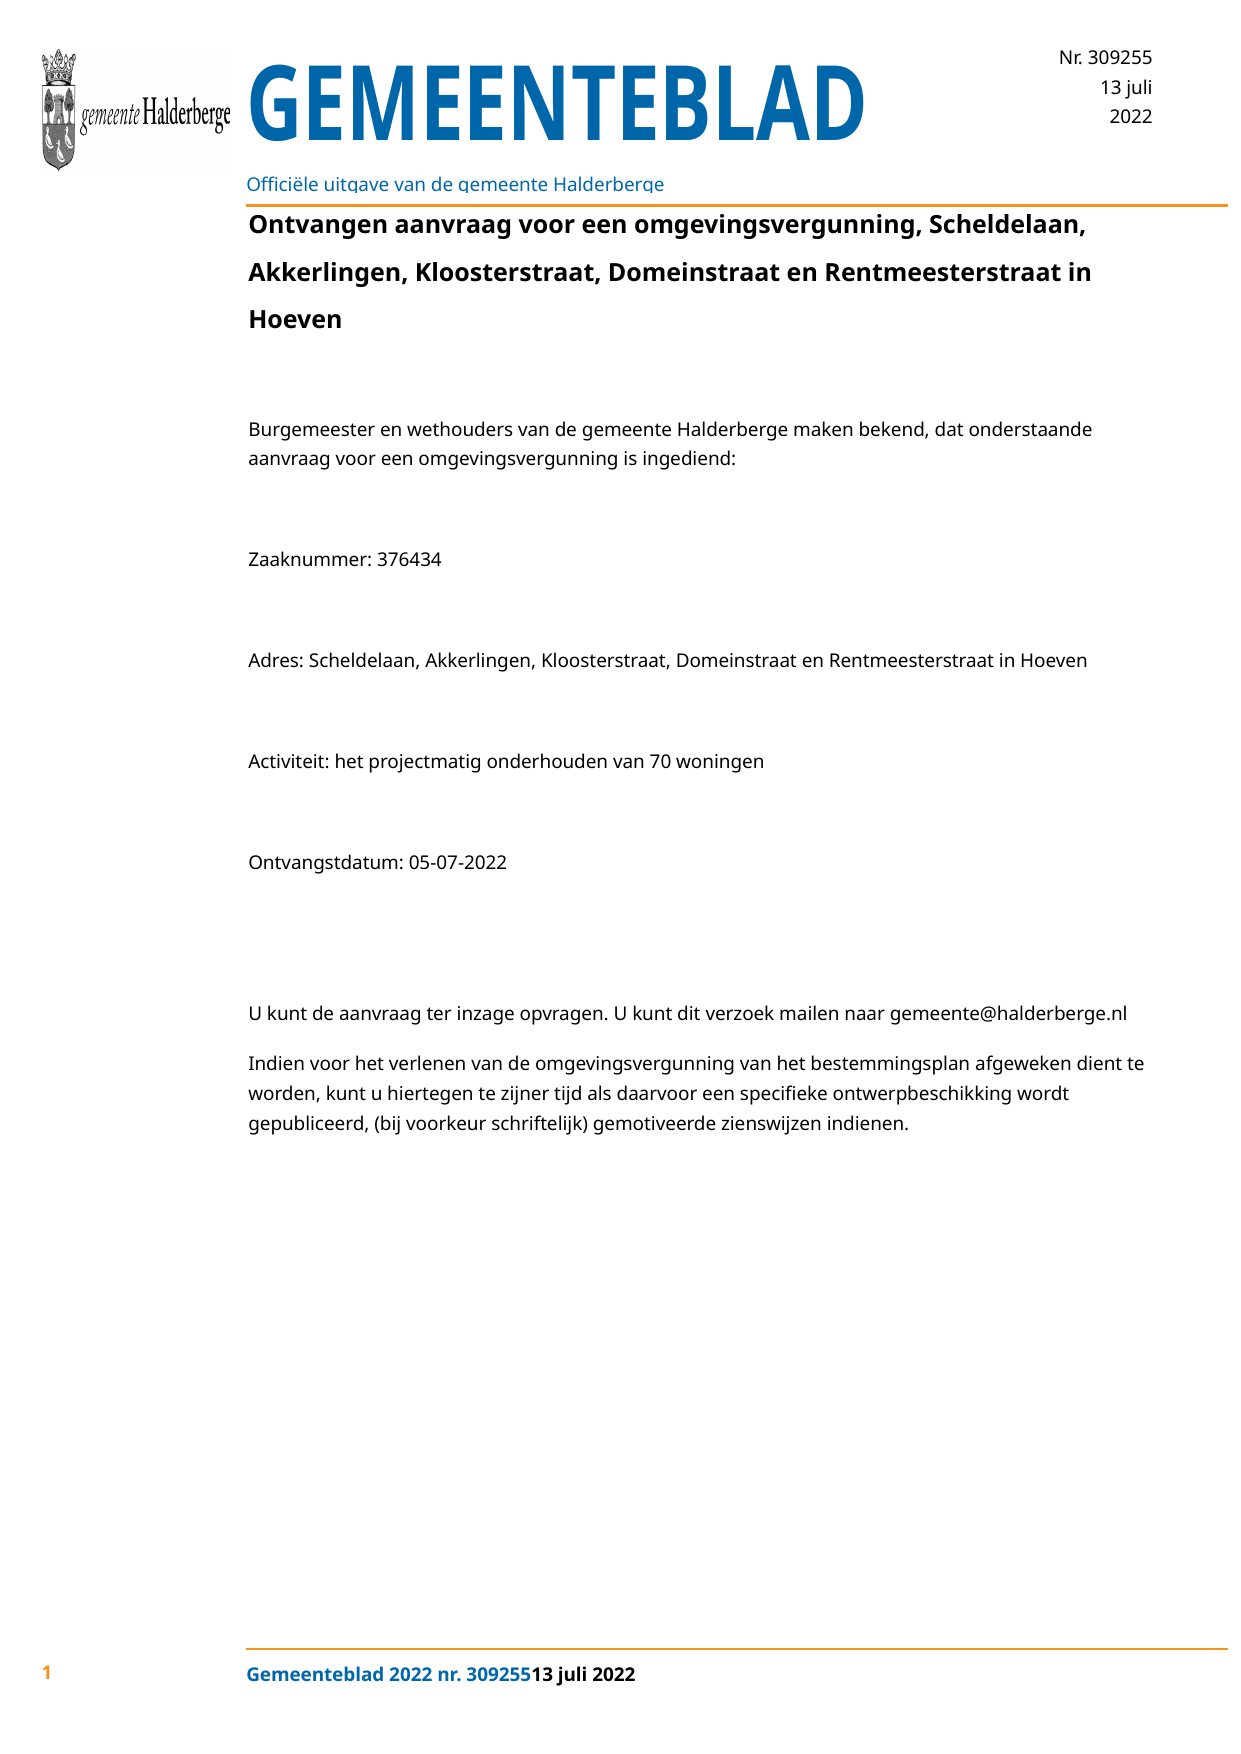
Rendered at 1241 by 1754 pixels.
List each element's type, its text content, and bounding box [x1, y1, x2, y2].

picture [41, 47, 231, 172]
text U kunt de aanvraag ter inzage opvragen. U kunt dit verzoek mailen naar gemeente@halderberge.nl [248, 1000, 1152, 1026]
text Activiteit: het projectmatig onderhouden van 70 woningen [248, 748, 1152, 774]
text Adres: Scheldelaan, Akkerlingen, Kloosterstraat, Domeinstraat en Rentmeesterstraat in Hoeven [248, 647, 1152, 673]
text Zaaknummer: 376434 [248, 546, 1152, 572]
text Ontvangstdatum: 05-07-2022 [248, 849, 1152, 874]
text Burgemeester en wethouders van de gemeente Halderberge maken bekend, dat onderstaande aanvraag voor een omgevingsvergunning is ingediend: [248, 416, 1152, 471]
text Ontvangen aanvraag voor een omgevingsvergunning, Scheldelaan, Akkerlingen, Kloosterstraat, Domeinstraat en Rentmeesterstraat in Hoeven [248, 207, 1152, 336]
text Indien voor het verlenen van de omgevingsvergunning van het bestemmingsplan afgeweken dient te worden, kunt u hiertegen te zijner tijd als daarvoor een specifieke ontwerpbeschikking wordt gepubliceerd, (bij voorkeur schriftelijk) gemotiveerde zienswijzen indienen. [248, 1051, 1152, 1135]
